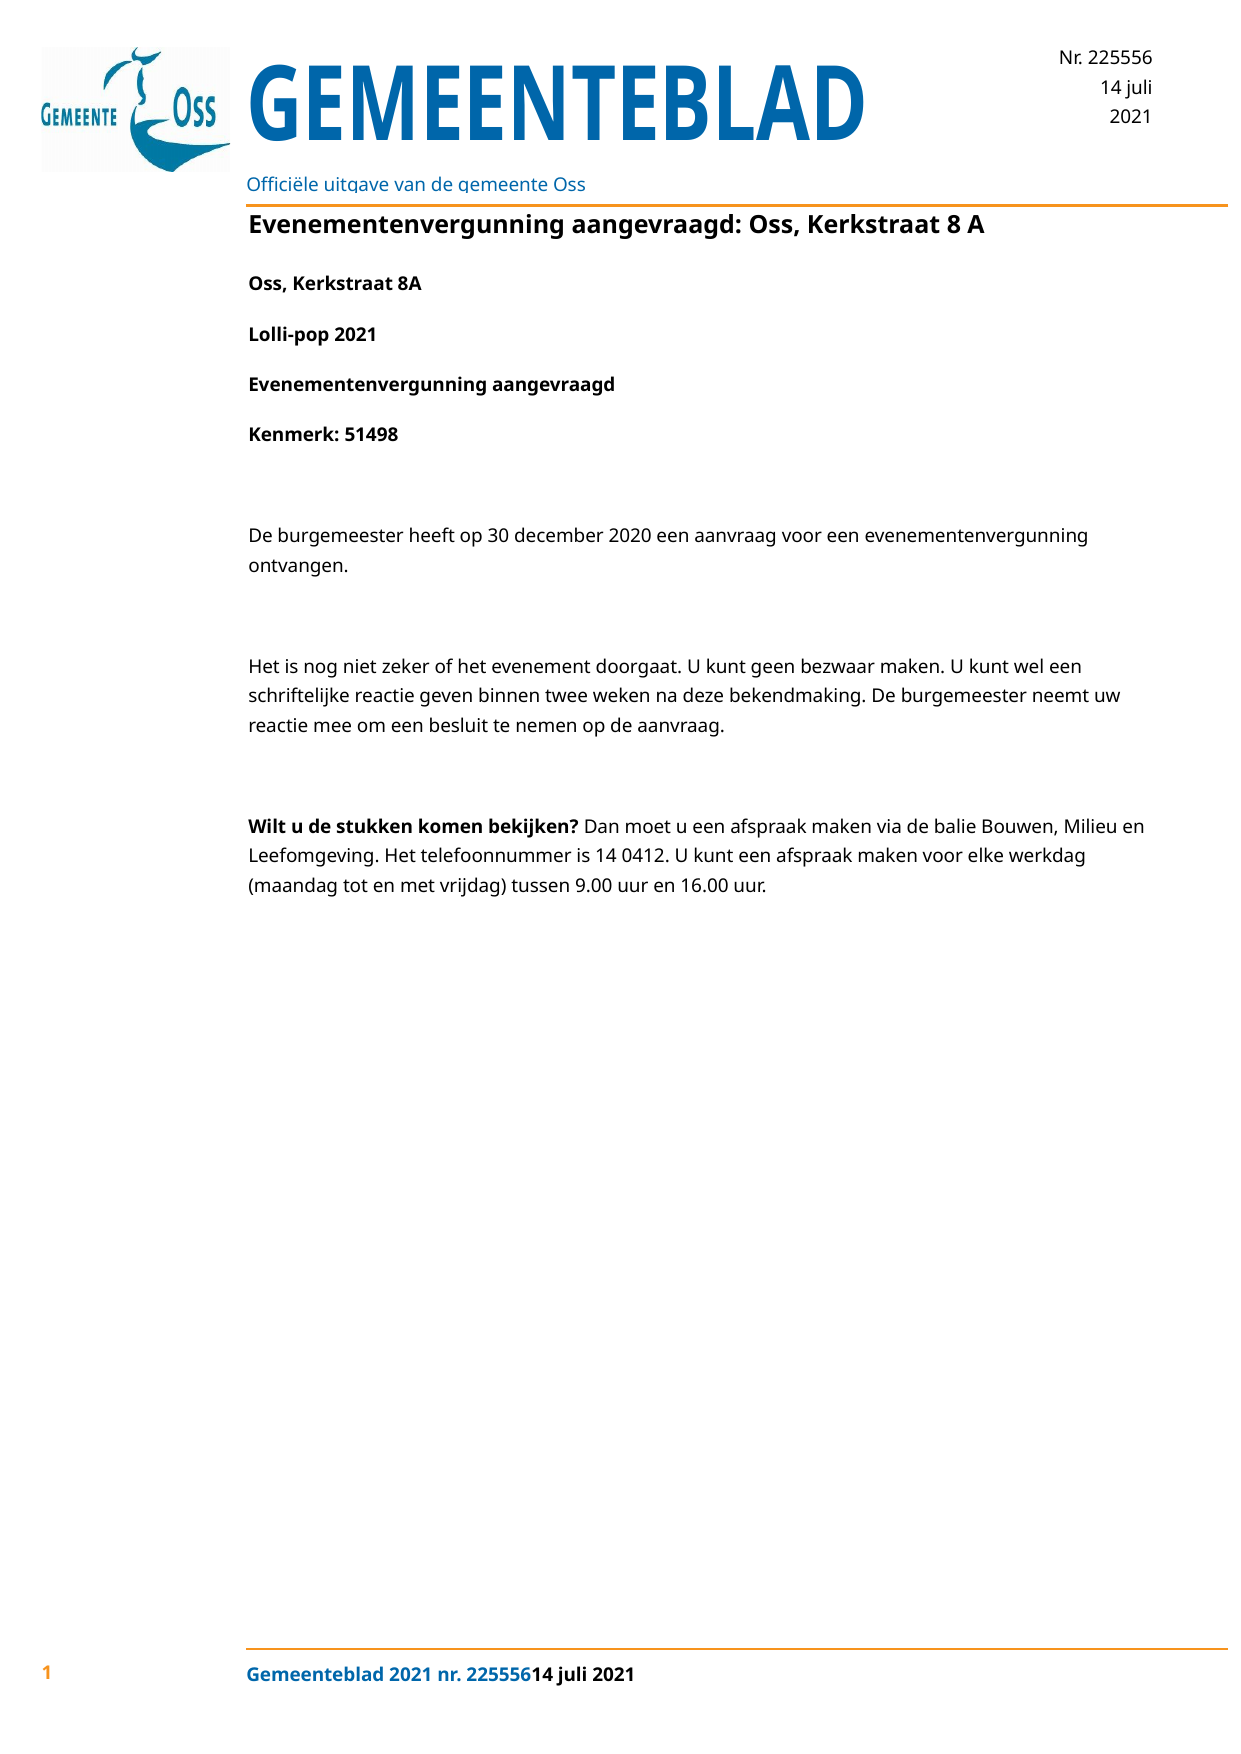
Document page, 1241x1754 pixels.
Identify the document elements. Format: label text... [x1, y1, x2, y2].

text Lolli-pop 2021 [248, 321, 1152, 346]
text De burgemeester heeft op 30 december 2020 een aanvraag voor een evenementenvergunning ontvangen. [248, 522, 1152, 578]
text Evenementenvergunning aangevraagd: Oss, Kerkstraat 8 A [248, 207, 1152, 241]
picture [41, 47, 231, 172]
text Het is nog niet zeker of het evenement doorgaat. U kunt geen bezwaar maken. U kunt wel een schriftelijke reactie geven binnen twee weken na deze bekendmaking. De burgemeester neemt uw reactie mee om een besluit te nemen op de aanvraag. [248, 653, 1152, 738]
text Wilt u de stukken komen bekijken? Dan moet u een afspraak maken via de balie Bouwen, Milieu en Leefomgeving. Het telefoonnummer is 14 0412. U kunt een afspraak maken voor elke werkdag (maandag tot en met vrijdag) tussen 9.00 uur en 16.00 uur. [248, 813, 1152, 898]
text Evenementenvergunning aangevraagd [248, 371, 1152, 397]
text Kenmerk: 51498 [248, 422, 1152, 447]
text Oss, Kerkstraat 8A [248, 270, 1152, 296]
